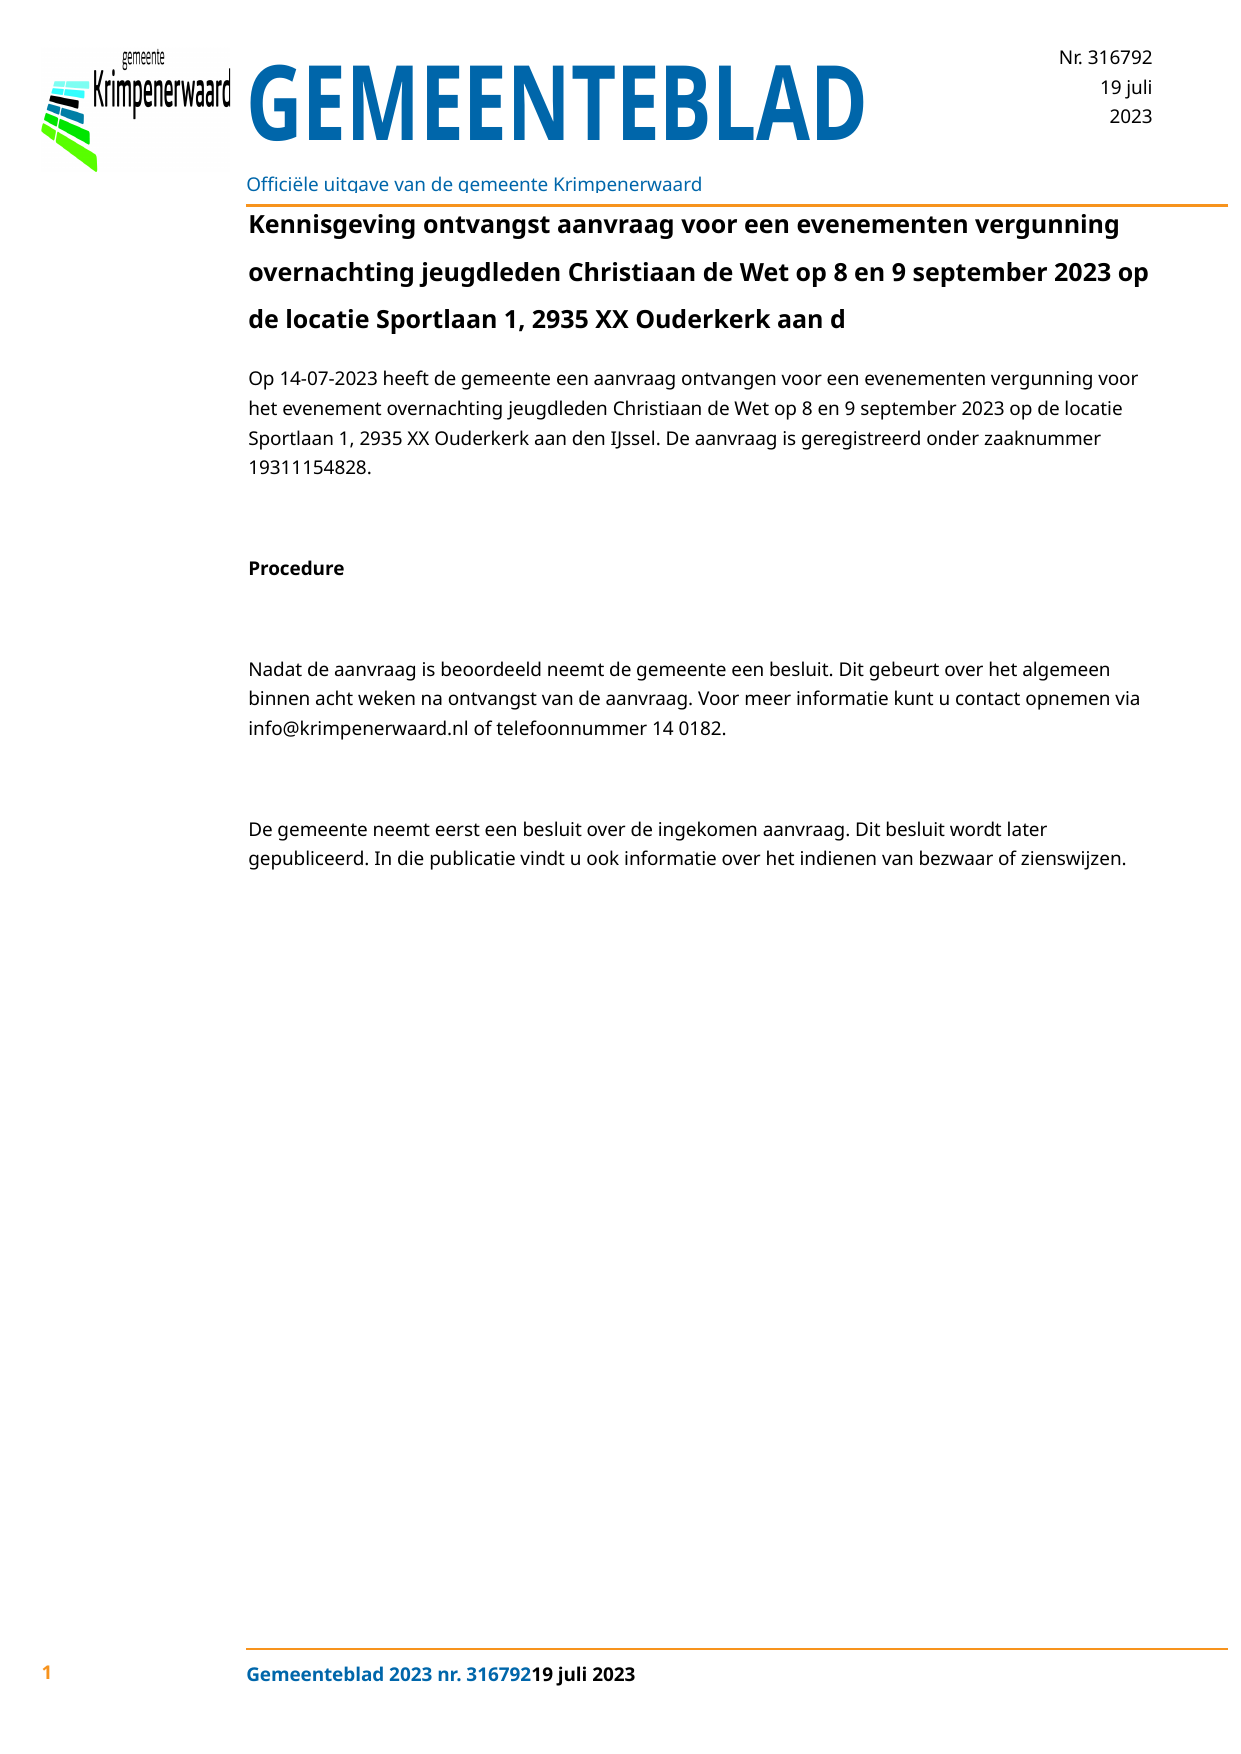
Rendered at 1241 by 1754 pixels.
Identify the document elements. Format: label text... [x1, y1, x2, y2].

text Nadat de aanvraag is beoordeeld neemt de gemeente een besluit. Dit gebeurt over het algemeen binnen acht weken na ontvangst van de aanvraag. Voor meer informatie kunt u contact opnemen via info@krimpenerwaard.nl of telefoonnummer 14 0182. [248, 656, 1152, 741]
text Op 14-07-2023 heeft de gemeente een aanvraag ontvangen voor een evenementen vergunning voor het evenement overnachting jeugdleden Christiaan de Wet op 8 en 9 september 2023 op de locatie Sportlaan 1, 2935 XX Ouderkerk aan den IJssel. De aanvraag is geregistreerd onder zaaknummer 19311154828. [248, 366, 1152, 480]
text Kennisgeving ontvangst aanvraag voor een evenementen vergunning overnachting jeugdleden Christiaan de Wet op 8 en 9 september 2023 op de locatie Sportlaan 1, 2935 XX Ouderkerk aan d [248, 207, 1152, 336]
picture [41, 47, 231, 172]
text Procedure [248, 555, 1152, 581]
text De gemeente neemt eerst een besluit over de ingekomen aanvraag. Dit besluit wordt later gepubliceerd. In die publicatie vindt u ook informatie over het indienen van bezwaar of zienswijzen. [248, 816, 1152, 871]
